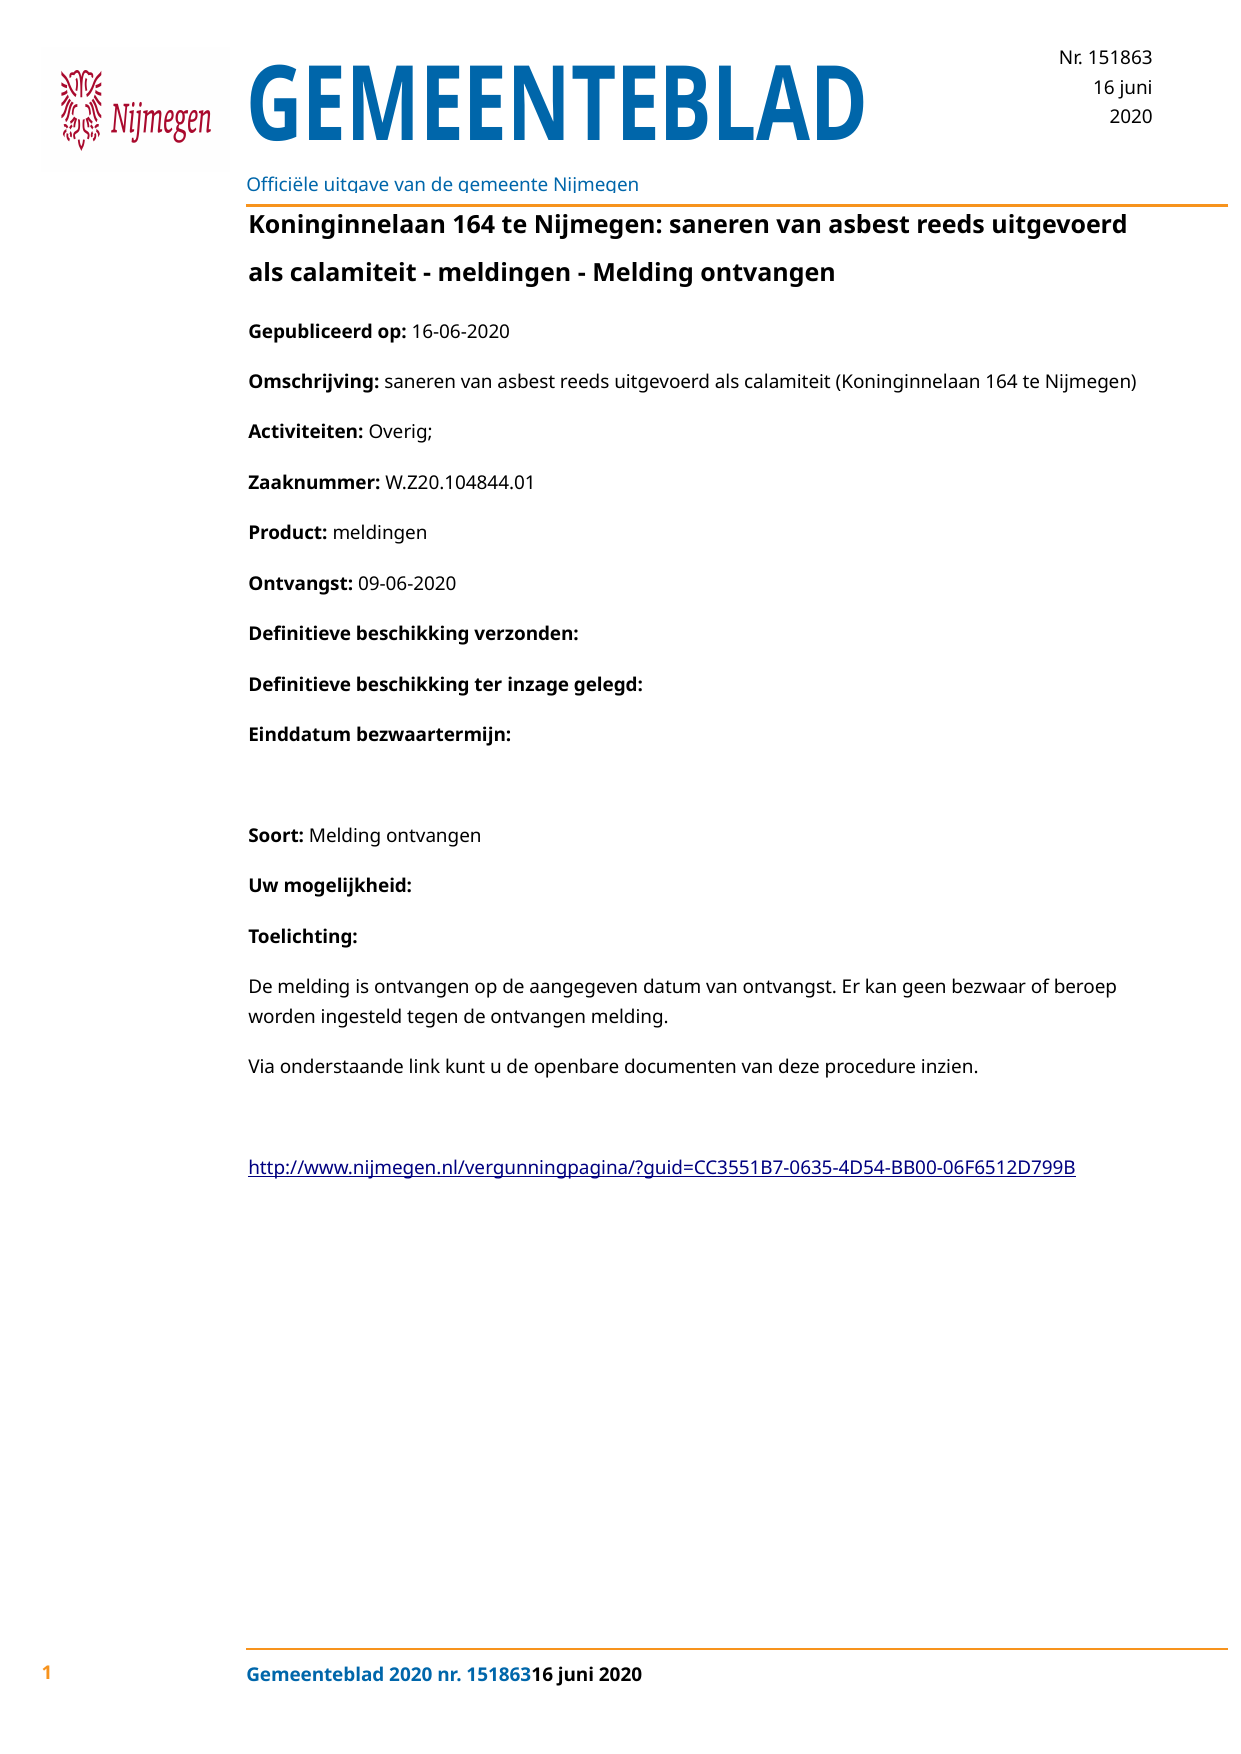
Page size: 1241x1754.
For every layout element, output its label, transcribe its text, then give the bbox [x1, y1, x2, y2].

text Activiteiten: Overig; [248, 419, 1152, 444]
text Definitieve beschikking ter inzage gelegd: [248, 671, 1152, 697]
text Product: meldingen [248, 519, 1152, 545]
text Einddatum bezwaartermijn: [248, 721, 1152, 747]
text http://www.nijmegen.nl/vergunningpagina/?guid=CC3551B7-0635-4D54-BB00-06F6512D799B [248, 1154, 1152, 1180]
text Via onderstaande link kunt u de openbare documenten van deze procedure inzien. [248, 1053, 1152, 1079]
text Uw mogelijkheid: [248, 872, 1152, 898]
text Definitieve beschikking verzonden: [248, 620, 1152, 646]
text Zaaknummer: W.Z20.104844.01 [248, 469, 1152, 495]
text Ontvangst: 09-06-2020 [248, 570, 1152, 596]
text De melding is ontvangen op de aangegeven datum van ontvangst. Er kan geen bezwaar of beroep worden ingesteld tegen de ontvangen melding. [248, 973, 1152, 1029]
picture [41, 47, 231, 172]
text Koninginnelaan 164 te Nijmegen: saneren van asbest reeds uitgevoerd als calamiteit - meldingen - Melding ontvangen [248, 207, 1152, 288]
text Gepubliceerd op: 16-06-2020 [248, 318, 1152, 344]
text Toelichting: [248, 923, 1152, 949]
text Soort: Melding ontvangen [248, 822, 1152, 848]
text Omschrijving: saneren van asbest reeds uitgevoerd als calamiteit (Koninginnelaan 164 te Nijmegen) [248, 368, 1152, 394]
